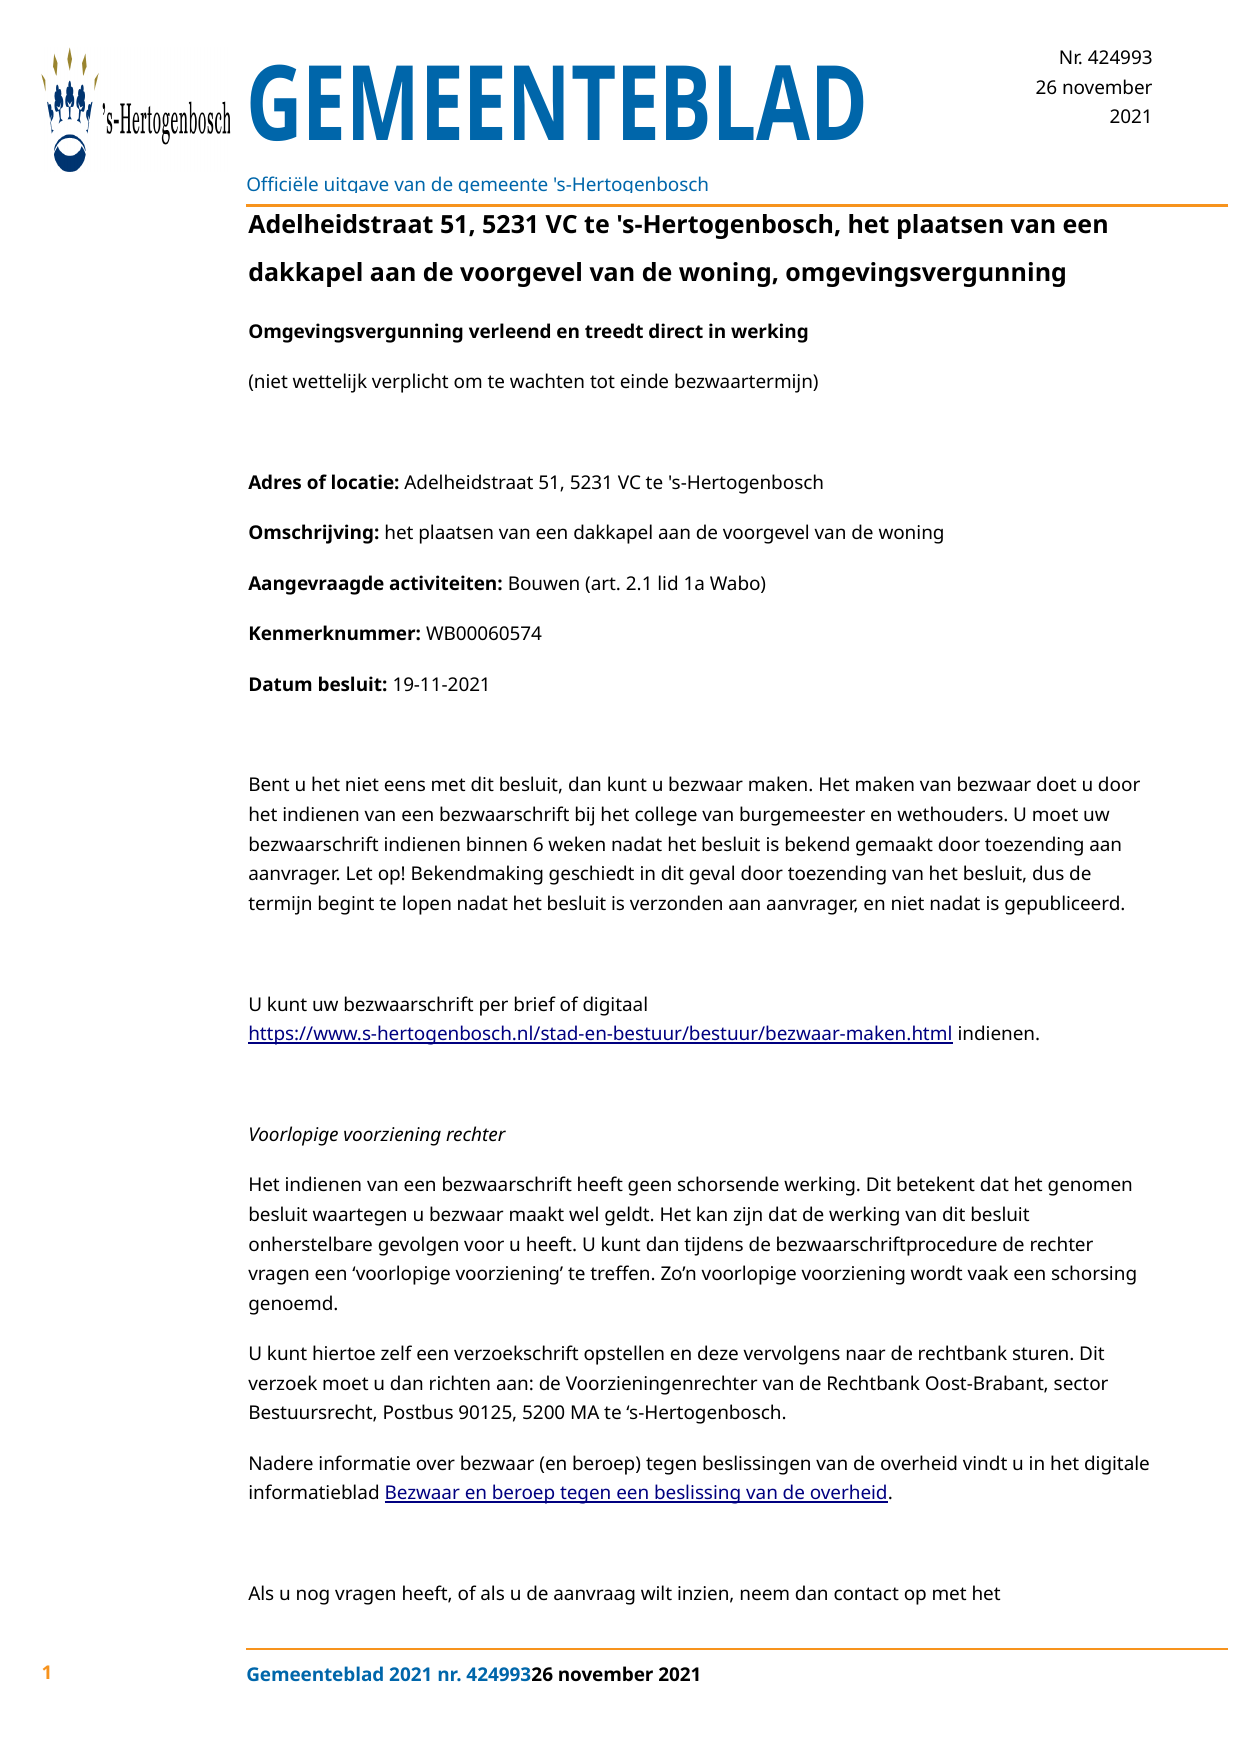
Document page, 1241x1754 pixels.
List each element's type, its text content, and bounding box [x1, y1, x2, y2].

text Adres of locatie: Adelheidstraat 51, 5231 VC te 's-Hertogenbosch [248, 469, 1152, 495]
text Adelheidstraat 51, 5231 VC te 's-Hertogenbosch, het plaatsen van een dakkapel aan de voorgevel van de woning, omgevingsvergunning [248, 207, 1152, 288]
text Als u nog vragen heeft, of als u de aanvraag wilt inzien, neem dan contact op met het [248, 1580, 1152, 1606]
text U kunt uw bezwaarschrift per brief of digitaal https://www.s-hertogenbosch.nl/stad-en-bestuur/bestuur/bezwaar-maken.html indienen. [248, 991, 1152, 1046]
picture [41, 47, 231, 172]
text Het indienen van een bezwaarschrift heeft geen schorsende werking. Dit betekent dat het genomen besluit waartegen u bezwaar maakt wel geldt. Het kan zijn dat de werking van dit besluit onherstelbare gevolgen voor u heeft. U kunt dan tijdens de bezwaarschriftprocedure de rechter vragen een ‘voorlopige voorziening’ te treffen. Zo’n voorlopige voorziening wordt vaak een schorsing genoemd. [248, 1172, 1152, 1316]
text U kunt hiertoe zelf een verzoekschrift opstellen en deze vervolgens naar de rechtbank sturen. Dit verzoek moet u dan richten aan: de Voorzieningenrechter van de Rechtbank Oost-Brabant, sector Bestuursrecht, Postbus 90125, 5200 MA te ‘s-Hertogenbosch. [248, 1340, 1152, 1425]
text Kenmerknummer: WB00060574 [248, 620, 1152, 646]
text Datum besluit: 19-11-2021 [248, 671, 1152, 697]
text Nadere informatie over bezwaar (en beroep) tegen beslissingen van de overheid vindt u in het digitale informatieblad Bezwaar en beroep tegen een beslissing van de overheid. [248, 1450, 1152, 1505]
text Omschrijving: het plaatsen van een dakkapel aan de voorgevel van de woning [248, 519, 1152, 545]
text (niet wettelijk verplicht om te wachten tot einde bezwaartermijn) [248, 368, 1152, 394]
text Omgevingsvergunning verleend en treedt direct in werking [248, 318, 1152, 344]
text Voorlopige voorziening rechter [248, 1121, 1152, 1147]
text Aangevraagde activiteiten: Bouwen (art. 2.1 lid 1a Wabo) [248, 570, 1152, 596]
text Bent u het niet eens met dit besluit, dan kunt u bezwaar maken. Het maken van bezwaar doet u door het indienen van een bezwaarschrift bij het college van burgemeester en wethouders. U moet uw bezwaarschrift indienen binnen 6 weken nadat het besluit is bekend gemaakt door toezending aan aanvrager. Let op! Bekendmaking geschiedt in dit geval door toezending van het besluit, dus de termijn begint te lopen nadat het besluit is verzonden aan aanvrager, en niet nadat is gepubliceerd. [248, 772, 1152, 916]
